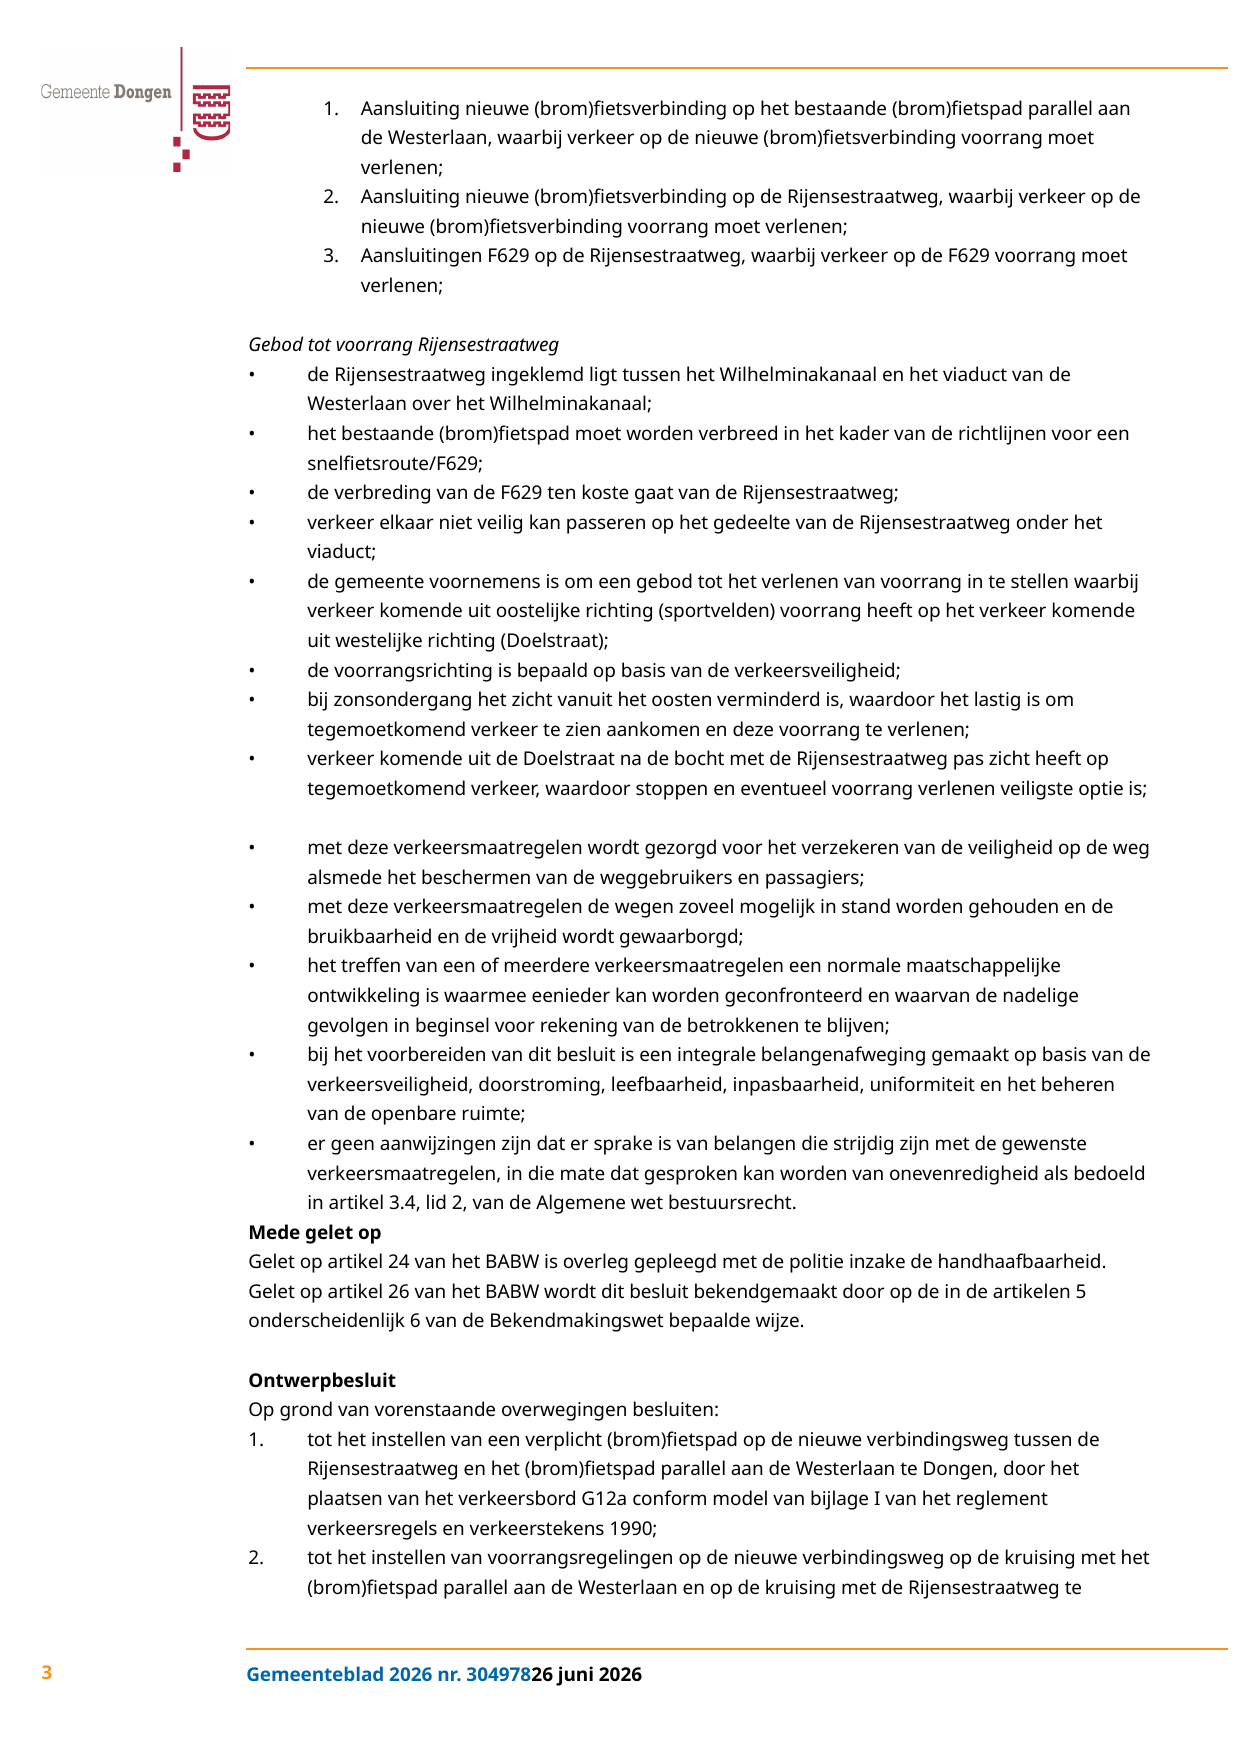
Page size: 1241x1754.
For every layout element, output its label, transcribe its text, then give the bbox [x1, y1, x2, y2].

text Op grond van vorenstaande overwegingen besluiten: [248, 1396, 1152, 1422]
list de voorrangsrichting is bepaald op basis van de verkeersveiligheid; [248, 657, 1152, 683]
list de verbreding van de F629 ten koste gaat van de Rijensestraatweg; [248, 479, 1152, 505]
list bij het voorbereiden van dit besluit is een integrale belangenafweging gemaakt op basis van de verkeersveiligheid, doorstroming, leefbaarheid, inpasbaarheid, uniformiteit en het beheren van de openbare ruimte; [248, 1041, 1152, 1126]
list Aansluitingen F629 op de Rijensestraatweg, waarbij verkeer op de F629 voorrang moet verlenen; [323, 243, 1152, 298]
text Gebod tot voorrang Rijensestraatweg [248, 331, 1152, 357]
list het treffen van een of meerdere verkeersmaatregelen een normale maatschappelijke ontwikkeling is waarmee eenieder kan worden geconfronteerd en waarvan de nadelige gevolgen in beginsel voor rekening van de betrokkenen te blijven; [248, 953, 1152, 1038]
list met deze verkeersmaatregelen wordt gezorgd voor het verzekeren van de veiligheid op de weg alsmede het beschermen van de weggebruikers en passagiers; [248, 834, 1152, 890]
list het bestaande (brom)fietspad moet worden verbreed in het kader van de richtlijnen voor een snelfietsroute/F629; [248, 420, 1152, 476]
list verkeer komende uit de Doelstraat na de bocht met de Rijensestraatweg pas zicht heeft op tegemoetkomend verkeer, waardoor stoppen en eventueel voorrang verlenen veiligste optie is; [248, 746, 1152, 801]
text Gelet op artikel 26 van het BABW wordt dit besluit bekendgemaakt door op de in de artikelen 5 onderscheidenlijk 6 van de Bekendmakingswet bepaalde wijze. [248, 1278, 1152, 1333]
list verkeer elkaar niet veilig kan passeren op het gedeelte van de Rijensestraatweg onder het viaduct; [248, 509, 1152, 564]
text Ontwerpbesluit [248, 1367, 1152, 1393]
list er geen aanwijzingen zijn dat er sprake is van belangen die strijdig zijn met de gewenste verkeersmaatregelen, in die mate dat gesproken kan worden van onevenredigheid als bedoeld in artikel 3.4, lid 2, van de Algemene wet bestuursrecht. [248, 1130, 1152, 1215]
list Aansluiting nieuwe (brom)fietsverbinding op de Rijensestraatweg, waarbij verkeer op de nieuwe (brom)fietsverbinding voorrang moet verlenen; [323, 183, 1152, 239]
list de gemeente voornemens is om een gebod tot het verlenen van voorrang in te stellen waarbij verkeer komende uit oostelijke richting (sportvelden) voorrang heeft op het verkeer komende uit westelijke richting (Doelstraat); [248, 568, 1152, 653]
list bij zonsondergang het zicht vanuit het oosten verminderd is, waardoor het lastig is om tegemoetkomend verkeer te zien aankomen en deze voorrang te verlenen; [248, 686, 1152, 742]
picture [41, 47, 231, 172]
list tot het instellen van een verplicht (brom)fietspad op de nieuwe verbindingsweg tussen de Rijensestraatweg en het (brom)fietspad parallel aan de Westerlaan te Dongen, door het plaatsen van het verkeersbord G12a conform model van bijlage I van het reglement verkeersregels en verkeerstekens 1990; [248, 1426, 1152, 1541]
list Aansluiting nieuwe (brom)fietsverbinding op het bestaande (brom)fietspad parallel aan de Westerlaan, waarbij verkeer op de nieuwe (brom)fietsverbinding voorrang moet verlenen; [323, 95, 1152, 180]
list met deze verkeersmaatregelen de wegen zoveel mogelijk in stand worden gehouden en de bruikbaarheid en de vrijheid wordt gewaarborgd; [248, 893, 1152, 949]
text Gelet op artikel 24 van het BABW is overleg gepleegd met de politie inzake de handhaafbaarheid. [248, 1248, 1152, 1274]
list tot het instellen van voorrangsregelingen op de nieuwe verbindingsweg op de kruising met het (brom)fietspad parallel aan de Westerlaan en op de kruising met de Rijensestraatweg te [248, 1544, 1152, 1600]
text Mede gelet op [248, 1219, 1152, 1245]
list de Rijensestraatweg ingeklemd ligt tussen het Wilhelminakanaal en het viaduct van de Westerlaan over het Wilhelminakanaal; [248, 361, 1152, 416]
